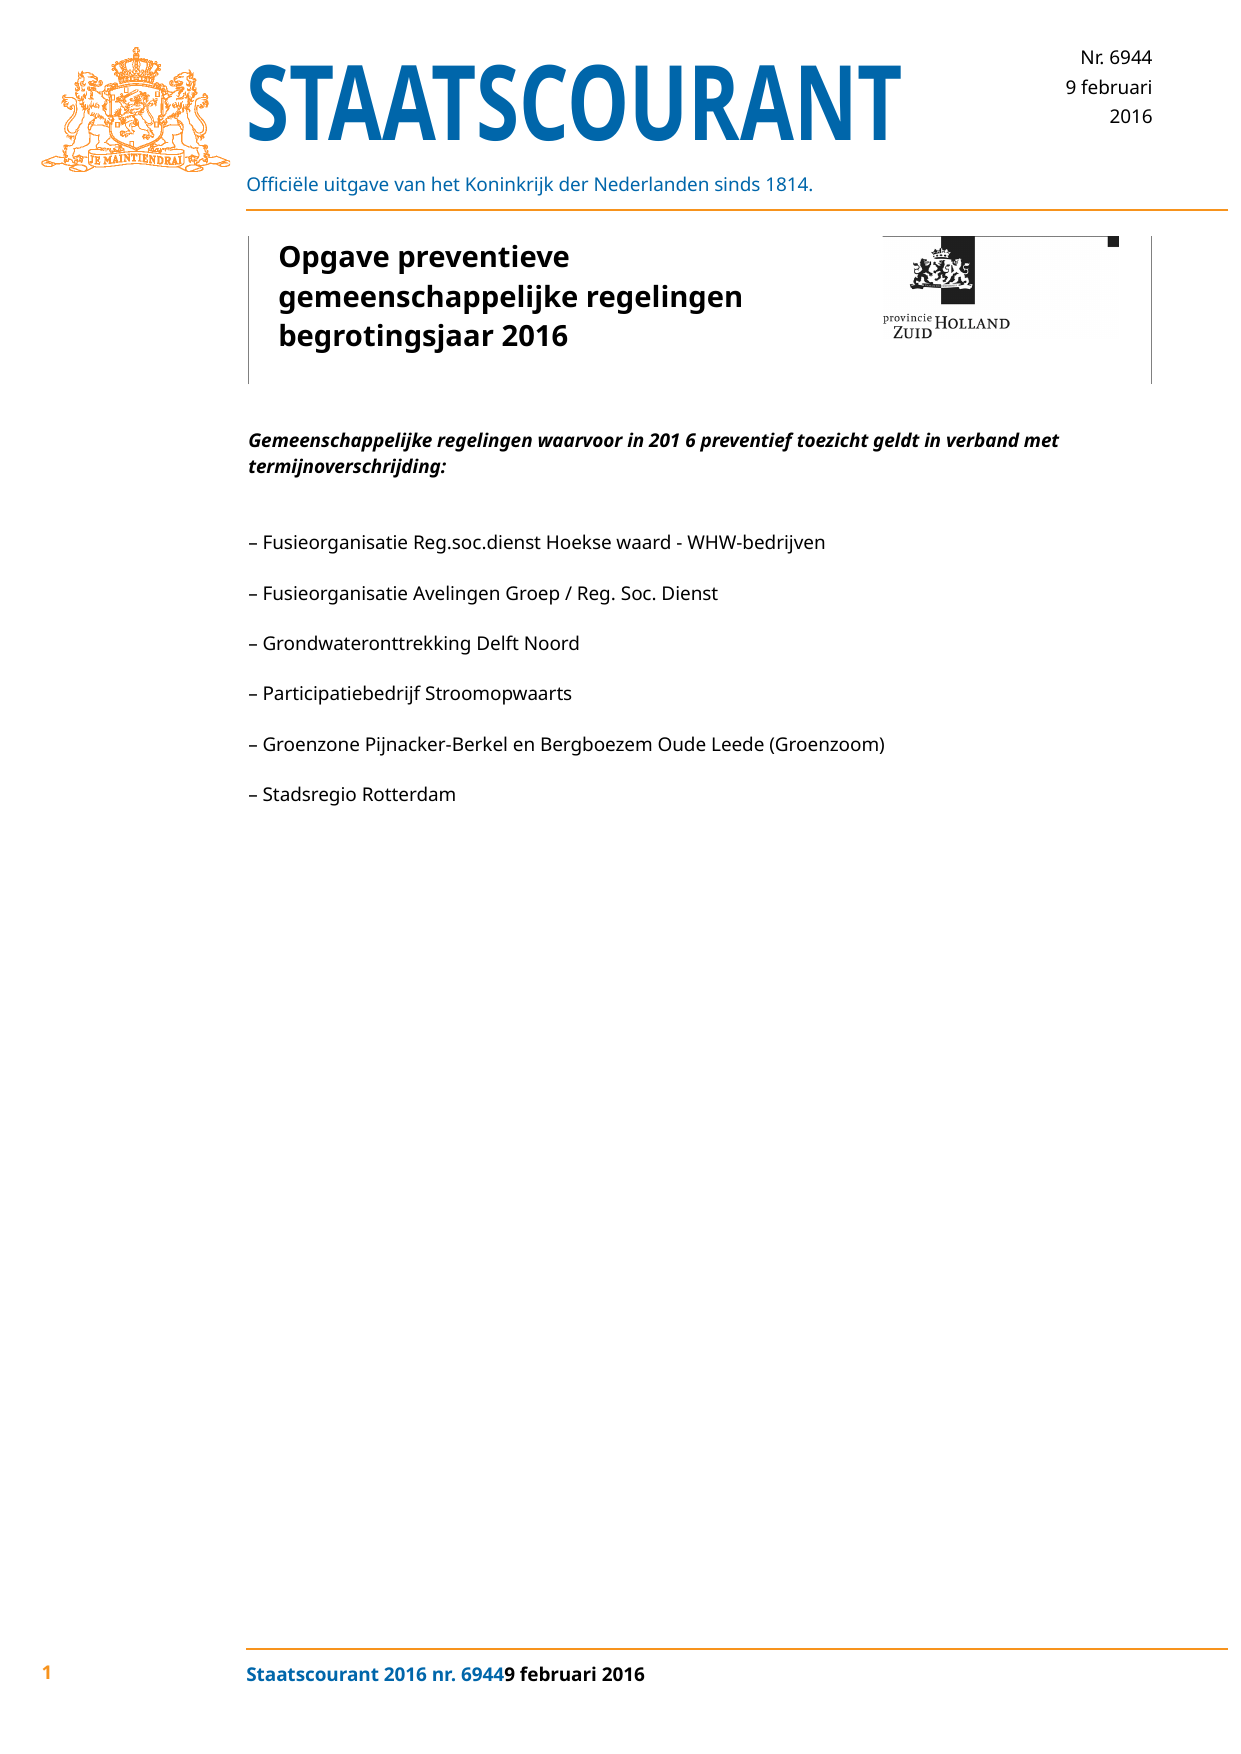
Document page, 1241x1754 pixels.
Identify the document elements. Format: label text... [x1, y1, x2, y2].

table_header Opgave preventieve gemeenschappelijke regelingen begrotingsjaar 2016 [249, 236, 850, 384]
table_header [850, 236, 1151, 384]
text – Fusieorganisatie Reg.soc.dienst Hoekse waard - WHW-bedrijven [248, 529, 1152, 555]
text Gemeenschappelijke regelingen waarvoor in 201 6 preventief toezicht geldt in verband met termijnoverschrijding: [248, 427, 1152, 479]
text – Stadsregio Rotterdam [248, 781, 1152, 807]
text – Grondwateronttrekking Delft Noord [248, 630, 1152, 656]
text – Groenzone Pijnacker-Berkel en Bergboezem Oude Leede (Groenzoom) [248, 731, 1152, 757]
text – Participatiebedrijf Stroomopwaarts [248, 681, 1152, 706]
text – Fusieorganisatie Avelingen Groep / Reg. Soc. Dienst [248, 580, 1152, 606]
picture [41, 47, 231, 172]
picture [882, 236, 1119, 339]
